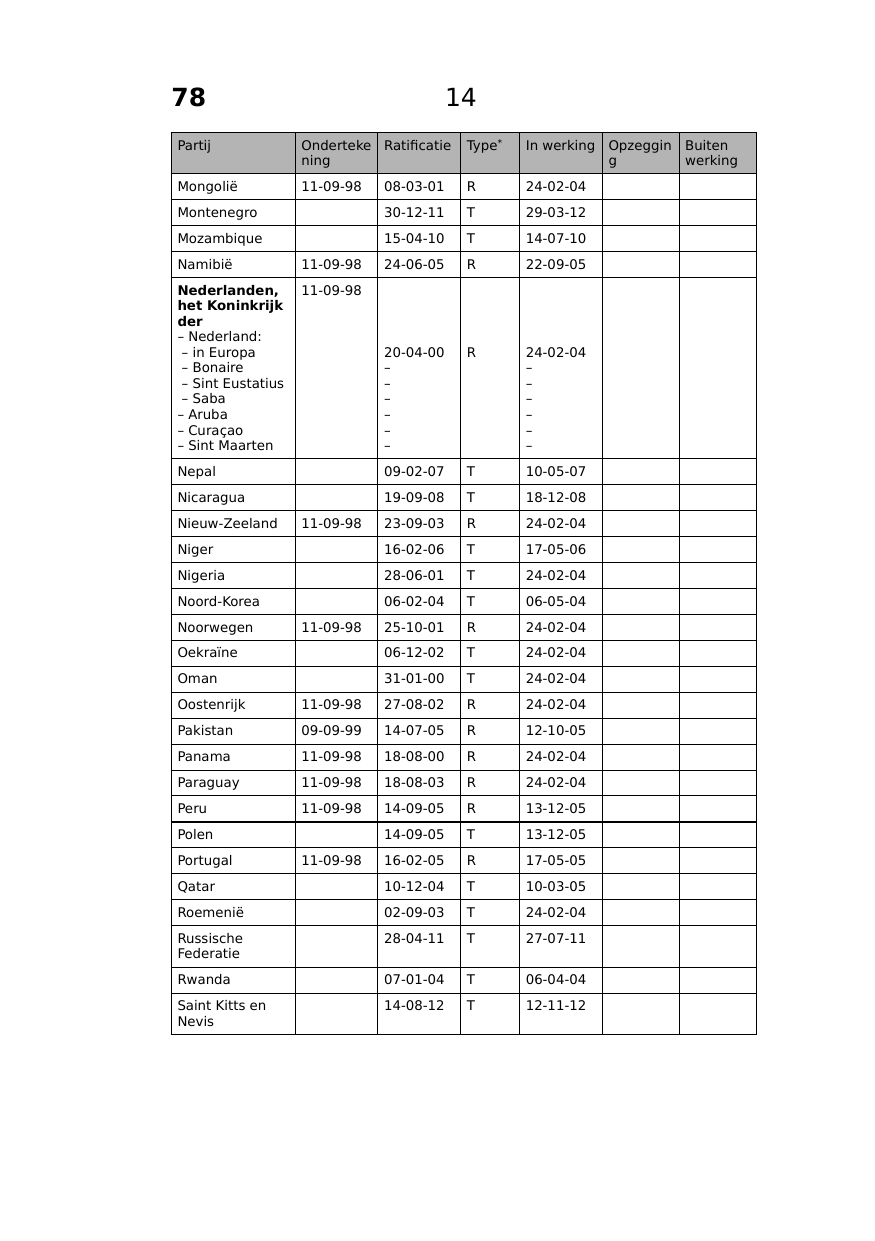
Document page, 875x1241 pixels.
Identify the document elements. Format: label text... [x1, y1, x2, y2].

table_cell [461, 329, 519, 345]
table_cell [603, 823, 679, 847]
table_cell – Curaçao [172, 423, 295, 438]
table_cell 16-02-05 [378, 848, 460, 873]
table_cell 07-01-04 [378, 968, 460, 992]
table_cell – [378, 423, 460, 438]
table_cell [520, 329, 602, 345]
table_cell [296, 345, 377, 360]
table_cell 25-10-01 [378, 615, 460, 640]
table_cell [680, 745, 756, 769]
table_cell [603, 641, 679, 666]
table_cell [296, 900, 377, 925]
table_cell [680, 511, 756, 536]
table_cell [296, 994, 377, 1034]
table_cell 14-07-10 [520, 226, 602, 251]
table_cell R [461, 615, 519, 640]
table_cell 06-04-04 [520, 968, 602, 992]
table_cell 09-09-99 [296, 719, 377, 743]
table_cell Peru [172, 796, 295, 821]
table_header Type* [461, 133, 519, 173]
table_cell 14-09-05 [378, 796, 460, 821]
table_cell [461, 376, 519, 391]
table_cell [680, 459, 756, 484]
table_cell 13-12-05 [520, 823, 602, 847]
table_cell [603, 926, 679, 967]
table_cell [296, 376, 377, 391]
table_cell [603, 615, 679, 640]
table_cell [603, 459, 679, 484]
table_cell [680, 771, 756, 795]
table_cell 18-08-03 [378, 771, 460, 795]
table_cell 28-06-01 [378, 563, 460, 588]
table_cell [680, 615, 756, 640]
table_cell – Sint Eustatius [172, 376, 295, 391]
table_cell 10-12-04 [378, 874, 460, 899]
table_cell Nicaragua [172, 485, 295, 510]
table_cell [603, 745, 679, 769]
table_cell – [520, 376, 602, 391]
table_cell – [520, 407, 602, 422]
table_cell [680, 563, 756, 588]
table_cell Polen [172, 823, 295, 847]
table_cell [296, 537, 377, 562]
table_cell – [520, 391, 602, 407]
table_cell [296, 926, 377, 967]
table_cell R [461, 796, 519, 821]
table_cell Niger [172, 537, 295, 562]
table_cell 18-08-00 [378, 745, 460, 769]
table_cell R [461, 693, 519, 718]
table_cell 24-02-04 [520, 345, 602, 360]
table_cell 02-09-03 [378, 900, 460, 925]
table_cell 24-02-04 [520, 771, 602, 795]
table_cell 13-12-05 [520, 796, 602, 821]
table_cell [296, 200, 377, 225]
table_cell 06-12-02 [378, 641, 460, 666]
table_cell Saint Kitts en Nevis [172, 994, 295, 1034]
table_cell [603, 376, 679, 391]
table_cell Noord-Korea [172, 589, 295, 614]
table_cell [296, 485, 377, 510]
table_cell 10-03-05 [520, 874, 602, 899]
table_cell [461, 423, 519, 438]
table_cell [296, 563, 377, 588]
table_cell T [461, 874, 519, 899]
table_cell 11-09-98 [296, 796, 377, 821]
table_cell Nepal [172, 459, 295, 484]
table_cell [603, 874, 679, 899]
table_cell [296, 968, 377, 992]
table_cell Noorwegen [172, 615, 295, 640]
table_cell R [461, 252, 519, 277]
table_cell 14-07-05 [378, 719, 460, 743]
table_cell 31-01-00 [378, 667, 460, 692]
table_cell T [461, 226, 519, 251]
table_cell [520, 278, 602, 329]
table_cell [680, 589, 756, 614]
table_cell R [461, 345, 519, 360]
table_cell 06-02-04 [378, 589, 460, 614]
table_cell [680, 438, 756, 458]
table_cell Nigeria [172, 563, 295, 588]
table_cell Panama [172, 745, 295, 769]
table_cell [680, 926, 756, 967]
table_cell 24-02-04 [520, 900, 602, 925]
table_cell [680, 376, 756, 391]
table_cell [461, 438, 519, 458]
table_cell 12-11-12 [520, 994, 602, 1034]
table_cell [680, 252, 756, 277]
table_cell [603, 693, 679, 718]
table_cell T [461, 537, 519, 562]
table_cell R [461, 848, 519, 873]
table_cell T [461, 459, 519, 484]
table_cell 08-03-01 [378, 174, 460, 199]
table_cell [603, 278, 679, 329]
table_cell 24-02-04 [520, 641, 602, 666]
table_cell [603, 423, 679, 438]
table_cell T [461, 994, 519, 1034]
table_cell 24-02-04 [520, 615, 602, 640]
table_cell – [520, 423, 602, 438]
table_cell Portugal [172, 848, 295, 873]
table_header Buiten werking [680, 133, 756, 173]
table_cell – [378, 438, 460, 458]
table_cell [680, 423, 756, 438]
table_cell – [520, 438, 602, 458]
table_cell [680, 719, 756, 743]
table_cell 18-12-08 [520, 485, 602, 510]
table_cell [296, 874, 377, 899]
table_cell [603, 589, 679, 614]
table_cell 24-06-05 [378, 252, 460, 277]
table_cell T [461, 589, 519, 614]
table_cell T [461, 641, 519, 666]
table_cell [680, 174, 756, 199]
table_cell Montenegro [172, 200, 295, 225]
table_cell [296, 391, 377, 407]
table_cell T [461, 200, 519, 225]
table_cell Paraguay [172, 771, 295, 795]
table_cell R [461, 174, 519, 199]
table_cell [603, 719, 679, 743]
table_cell [461, 278, 519, 329]
table_cell – Aruba [172, 407, 295, 422]
table_cell R [461, 771, 519, 795]
table_cell – [378, 360, 460, 376]
table_cell 06-05-04 [520, 589, 602, 614]
table_cell – [378, 391, 460, 407]
table_cell 30-12-11 [378, 200, 460, 225]
table_cell 19-09-08 [378, 485, 460, 510]
table_cell 20-04-00 [378, 345, 460, 360]
table_cell T [461, 563, 519, 588]
table_header Ratificatie [378, 133, 460, 173]
table_cell [680, 407, 756, 422]
table_cell [603, 252, 679, 277]
table_cell [296, 589, 377, 614]
table_cell Russische Federatie [172, 926, 295, 967]
table_cell [603, 345, 679, 360]
table_cell [378, 278, 460, 329]
table_cell [680, 360, 756, 376]
table_cell [603, 226, 679, 251]
table_cell Roemenië [172, 900, 295, 925]
table_cell [680, 329, 756, 345]
table_cell 09-02-07 [378, 459, 460, 484]
table_cell 11-09-98 [296, 771, 377, 795]
table_cell [461, 407, 519, 422]
table_cell [680, 485, 756, 510]
table_cell [603, 771, 679, 795]
table_cell 22-09-05 [520, 252, 602, 277]
table_cell [680, 994, 756, 1034]
table_cell [680, 391, 756, 407]
table_cell – [378, 407, 460, 422]
table_cell T [461, 900, 519, 925]
table_cell 17-05-05 [520, 848, 602, 873]
table_cell 28-04-11 [378, 926, 460, 967]
table_cell T [461, 968, 519, 992]
table_cell [461, 391, 519, 407]
table_cell [603, 848, 679, 873]
table_cell Oostenrijk [172, 693, 295, 718]
table_cell [603, 537, 679, 562]
table_cell Oekraïne [172, 641, 295, 666]
table_cell 27-08-02 [378, 693, 460, 718]
table_cell 16-02-06 [378, 537, 460, 562]
table_cell [296, 423, 377, 438]
table_cell 15-04-10 [378, 226, 460, 251]
table_cell [603, 329, 679, 345]
table_cell 11-09-98 [296, 252, 377, 277]
table_cell [461, 360, 519, 376]
table_cell [296, 823, 377, 847]
table_header In werking [520, 133, 602, 173]
table_cell [603, 667, 679, 692]
table_cell 23-09-03 [378, 511, 460, 536]
table_cell [603, 360, 679, 376]
table_cell – Sint Maarten [172, 438, 295, 458]
table_cell 17-05-06 [520, 537, 602, 562]
table_cell [378, 329, 460, 345]
table_cell 29-03-12 [520, 200, 602, 225]
table_cell [603, 174, 679, 199]
table_cell 27-07-11 [520, 926, 602, 967]
table_cell Nieuw-Zeeland [172, 511, 295, 536]
table_cell Nederlanden, het Koninkrijk der [172, 278, 295, 329]
table_cell – Bonaire [172, 360, 295, 376]
table_cell R [461, 511, 519, 536]
table_cell R [461, 745, 519, 769]
table_cell 12-10-05 [520, 719, 602, 743]
table_cell [680, 226, 756, 251]
table_cell 11-09-98 [296, 174, 377, 199]
table_header Ondertekening [296, 133, 377, 173]
table_cell [680, 796, 756, 821]
table_cell Pakistan [172, 719, 295, 743]
table_cell [680, 200, 756, 225]
table_cell [680, 874, 756, 899]
table_cell [603, 200, 679, 225]
table_cell [680, 823, 756, 847]
table_cell [680, 848, 756, 873]
table_cell 14-09-05 [378, 823, 460, 847]
table_cell [603, 796, 679, 821]
table_cell [680, 667, 756, 692]
table_cell – Nederland: [172, 329, 295, 345]
table_cell [603, 438, 679, 458]
table_cell – Saba [172, 391, 295, 407]
table_cell [680, 278, 756, 329]
table_cell [680, 537, 756, 562]
table_cell [680, 693, 756, 718]
table_cell [296, 459, 377, 484]
table_cell Namibië [172, 252, 295, 277]
table_cell – [378, 376, 460, 391]
table_cell [603, 511, 679, 536]
table_cell R [461, 719, 519, 743]
table_cell 11-09-98 [296, 693, 377, 718]
table_cell T [461, 485, 519, 510]
table_cell [603, 485, 679, 510]
table_cell [296, 667, 377, 692]
table_cell [603, 994, 679, 1034]
table_cell [296, 438, 377, 458]
table_cell [603, 391, 679, 407]
table_cell 24-02-04 [520, 511, 602, 536]
table_cell 11-09-98 [296, 745, 377, 769]
table_cell T [461, 823, 519, 847]
table_cell 24-02-04 [520, 563, 602, 588]
table_cell 24-02-04 [520, 174, 602, 199]
table_cell [296, 360, 377, 376]
table_cell [603, 968, 679, 992]
table_cell [296, 407, 377, 422]
table_cell Oman [172, 667, 295, 692]
table_cell [603, 407, 679, 422]
table_cell [680, 345, 756, 360]
table_cell T [461, 926, 519, 967]
table_cell 11-09-98 [296, 511, 377, 536]
table_cell 10-05-07 [520, 459, 602, 484]
table_cell T [461, 667, 519, 692]
table_cell – in Europa [172, 345, 295, 360]
table_cell [296, 329, 377, 345]
table_cell Qatar [172, 874, 295, 899]
table_header Partij [172, 133, 295, 173]
table_cell – [520, 360, 602, 376]
table_cell [603, 563, 679, 588]
table_cell [603, 900, 679, 925]
table_cell 24-02-04 [520, 667, 602, 692]
table_cell [296, 226, 377, 251]
table_cell 24-02-04 [520, 745, 602, 769]
table_cell [680, 900, 756, 925]
table_cell [680, 968, 756, 992]
table_cell 11-09-98 [296, 848, 377, 873]
table_header Opzegging [603, 133, 679, 173]
table_cell [680, 641, 756, 666]
table_cell 11-09-98 [296, 615, 377, 640]
table_cell [296, 641, 377, 666]
table_cell 24-02-04 [520, 693, 602, 718]
table_cell 11-09-98 [296, 278, 377, 329]
table_cell Mozambique [172, 226, 295, 251]
table_cell 14-08-12 [378, 994, 460, 1034]
table_cell Rwanda [172, 968, 295, 992]
table_cell Mongolië [172, 174, 295, 199]
